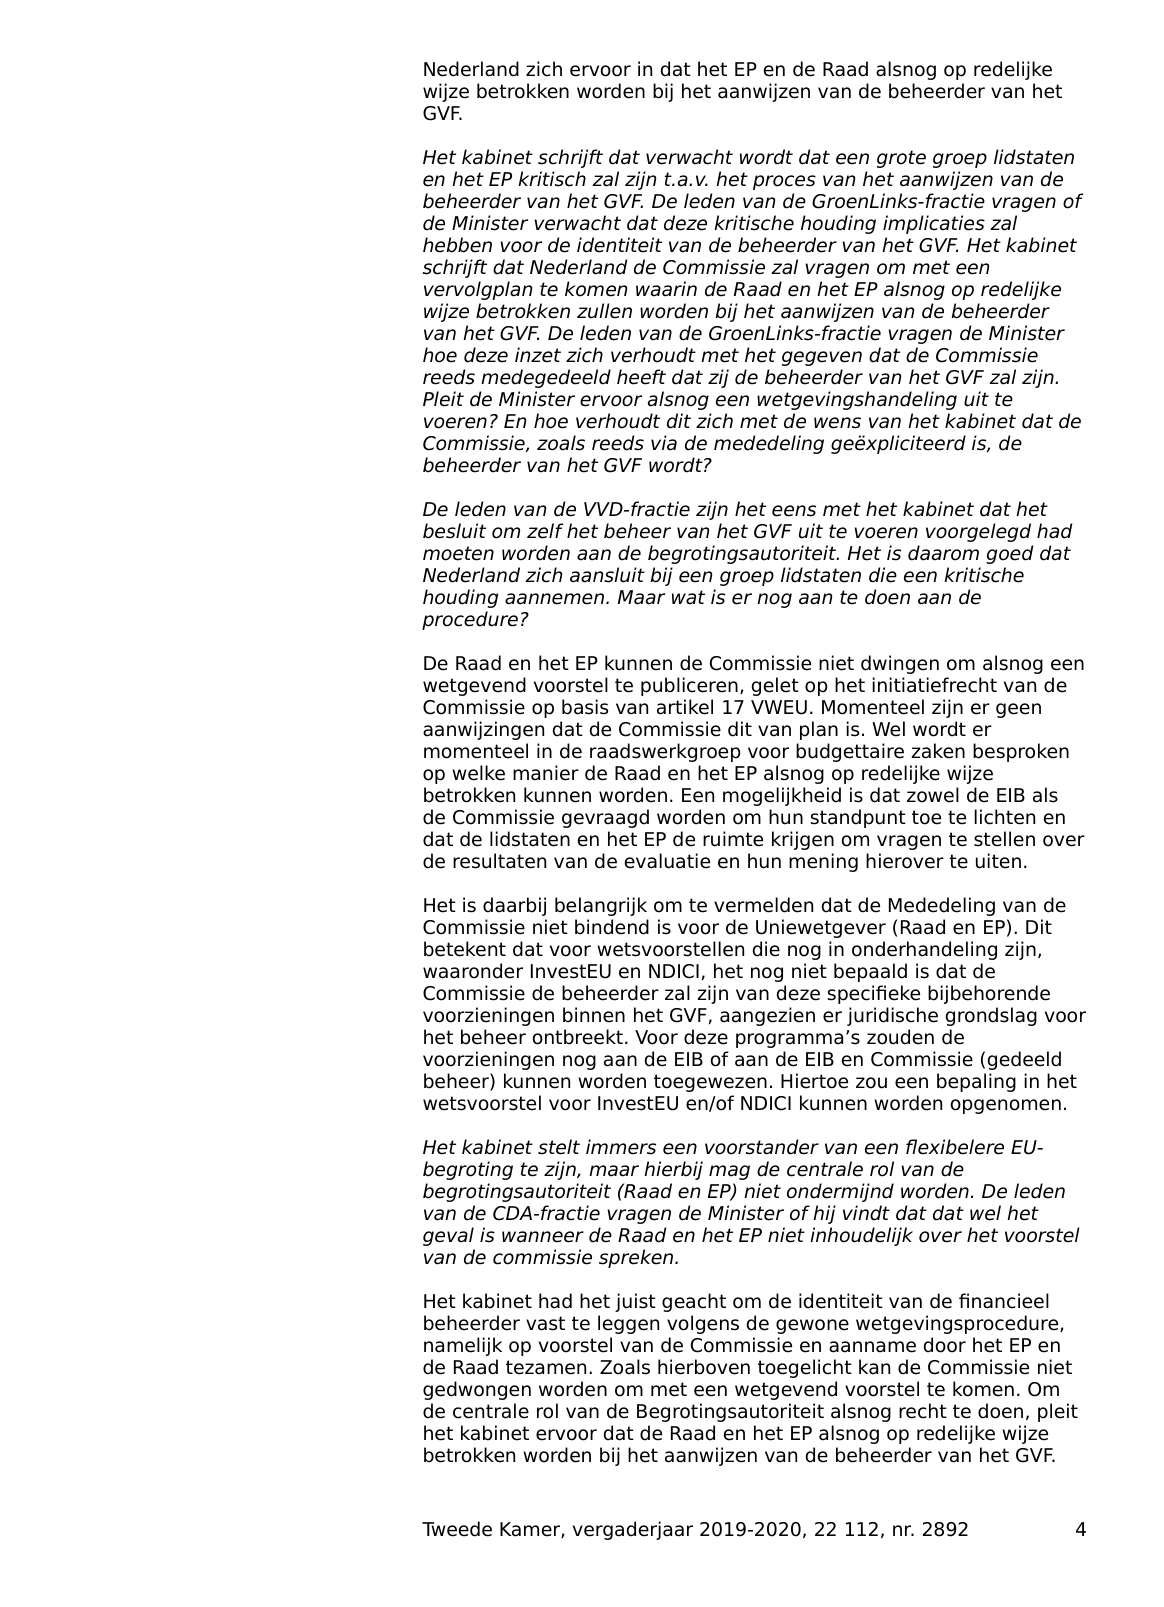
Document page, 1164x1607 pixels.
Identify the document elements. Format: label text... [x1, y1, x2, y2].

text Het kabinet had het juist geacht om de identiteit van de financieel beheerder vast te leggen volgens de gewone wetgevingsprocedure, namelijk op voorstel van de Commissie en aanname door het EP en de Raad tezamen. Zoals hierboven toegelicht kan de Commissie niet gedwongen worden om met een wetgevend voorstel te komen. Om de centrale rol van de Begrotingsautoriteit alsnog recht te doen, pleit het kabinet ervoor dat de Raad en het EP alsnog op redelijke wijze betrokken worden bij het aanwijzen van de beheerder van het GVF. [422, 1291, 1087, 1467]
text De leden van de VVD-fractie zijn het eens met het kabinet dat het besluit om zelf het beheer van het GVF uit te voeren voorgelegd had moeten worden aan de begrotingsautoriteit. Het is daarom goed dat Nederland zich aansluit bij een groep lidstaten die een kritische houding aannemen. Maar wat is er nog aan te doen aan de procedure? [422, 499, 1087, 631]
text De Raad en het EP kunnen de Commissie niet dwingen om alsnog een wetgevend voorstel te publiceren, gelet op het initiatiefrecht van de Commissie op basis van artikel 17 VWEU. Momenteel zijn er geen aanwijzingen dat de Commissie dit van plan is. Wel wordt er momenteel in de raadswerkgroep voor budgettaire zaken besproken op welke manier de Raad en het EP alsnog op redelijke wijze betrokken kunnen worden. Een mogelijkheid is dat zowel de EIB als de Commissie gevraagd worden om hun standpunt toe te lichten en dat de lidstaten en het EP de ruimte krijgen om vragen te stellen over de resultaten van de evaluatie en hun mening hierover te uiten. [422, 653, 1087, 873]
text Het is daarbij belangrijk om te vermelden dat de Mededeling van de Commissie niet bindend is voor de Uniewetgever (Raad en EP). Dit betekent dat voor wetsvoorstellen die nog in onderhandeling zijn, waaronder InvestEU en NDICI, het nog niet bepaald is dat de Commissie de beheerder zal zijn van deze specifieke bijbehorende voorzieningen binnen het GVF, aangezien er juridische grondslag voor het beheer ontbreekt. Voor deze programma’s zouden de voorzieningen nog aan de EIB of aan de EIB en Commissie (gedeeld beheer) kunnen worden toegewezen. Hiertoe zou een bepaling in het wetsvoorstel voor InvestEU en/of NDICI kunnen worden opgenomen. [422, 895, 1087, 1115]
text Nederland zich ervoor in dat het EP en de Raad alsnog op redelijke wijze betrokken worden bij het aanwijzen van de beheerder van het GVF. [422, 59, 1087, 125]
text Het kabinet schrijft dat verwacht wordt dat een grote groep lidstaten en het EP kritisch zal zijn t.a.v. het proces van het aanwijzen van de beheerder van het GVF. De leden van de GroenLinks-fractie vragen of de Minister verwacht dat deze kritische houding implicaties zal hebben voor de identiteit van de beheerder van het GVF. Het kabinet schrijft dat Nederland de Commissie zal vragen om met een vervolgplan te komen waarin de Raad en het EP alsnog op redelijke wijze betrokken zullen worden bij het aanwijzen van de beheerder van het GVF. De leden van de GroenLinks-fractie vragen de Minister hoe deze inzet zich verhoudt met het gegeven dat de Commissie reeds medegedeeld heeft dat zij de beheerder van het GVF zal zijn. Pleit de Minister ervoor alsnog een wetgevingshandeling uit te voeren? En hoe verhoudt dit zich met de wens van het kabinet dat de Commissie, zoals reeds via de mededeling geëxpliciteerd is, de beheerder van het GVF wordt? [422, 147, 1087, 477]
text Het kabinet stelt immers een voorstander van een flexibelere EU-begroting te zijn, maar hierbij mag de centrale rol van de begrotingsautoriteit (Raad en EP) niet ondermijnd worden. De leden van de CDA-fractie vragen de Minister of hij vindt dat dat wel het geval is wanneer de Raad en het EP niet inhoudelijk over het voorstel van de commissie spreken. [422, 1137, 1087, 1269]
